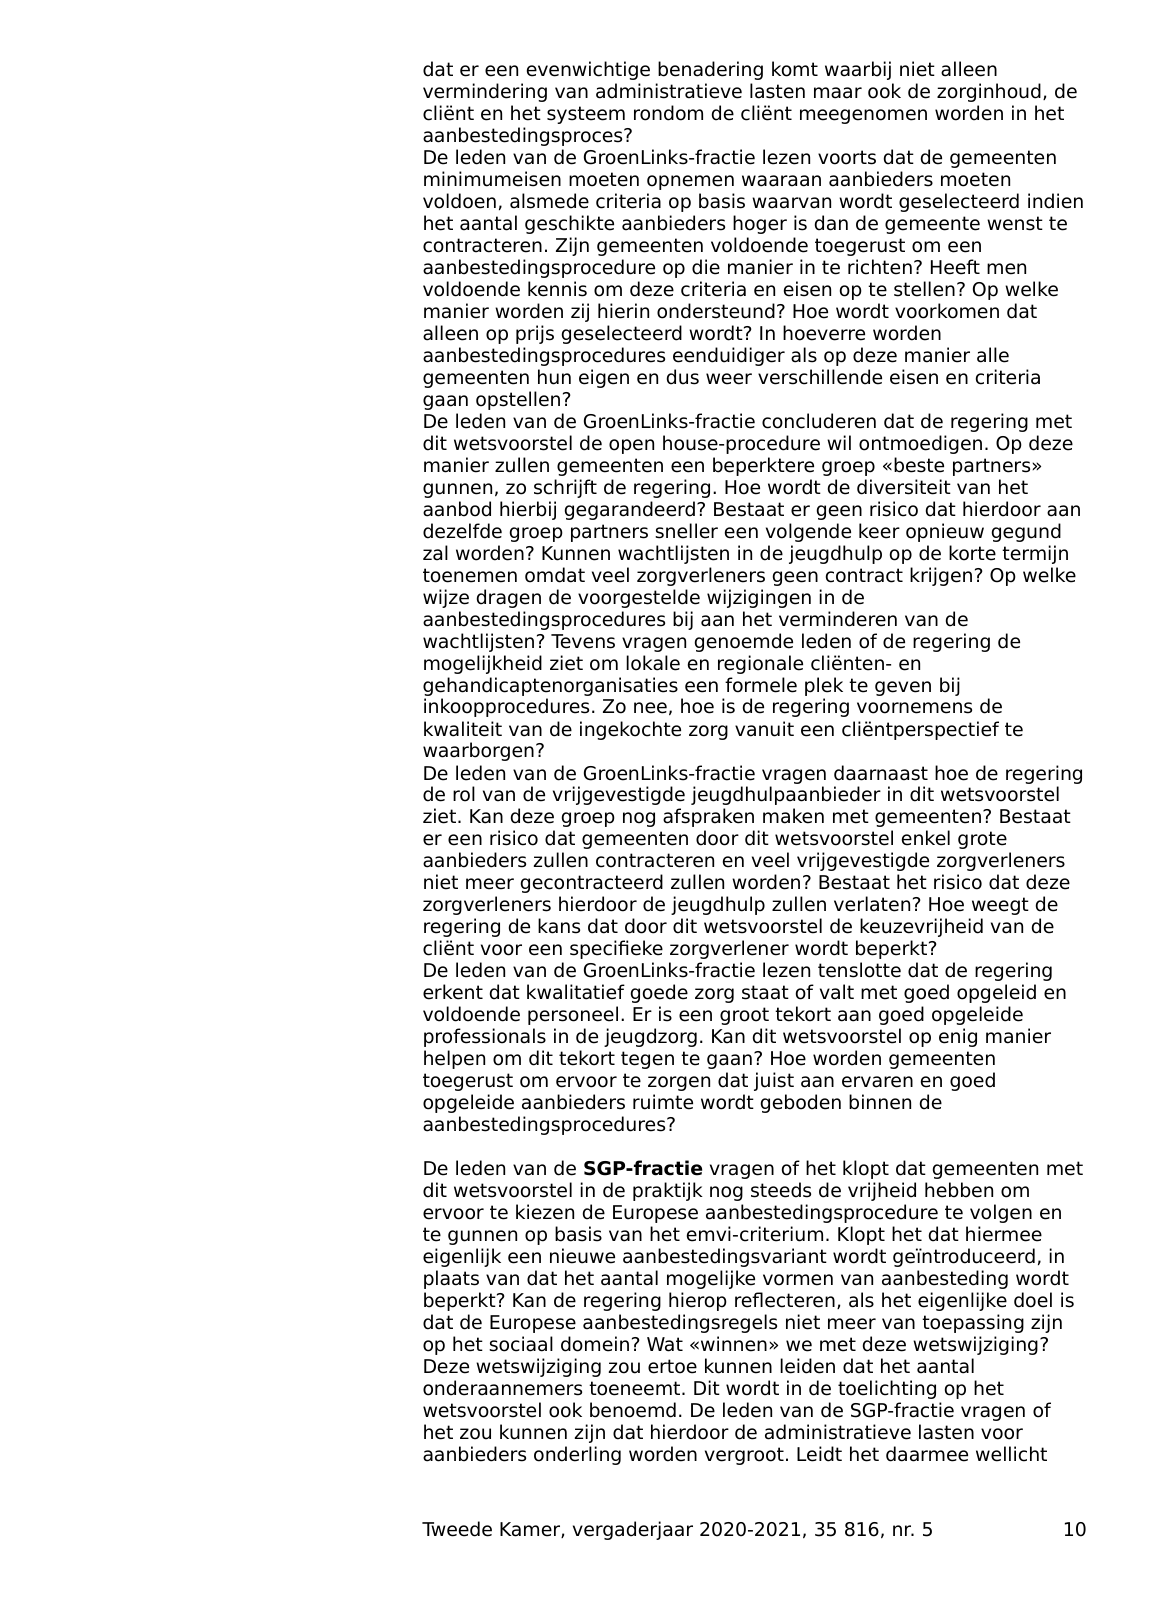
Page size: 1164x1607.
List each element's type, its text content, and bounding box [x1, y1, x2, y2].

text De leden van de GroenLinks-fractie vragen daarnaast hoe de regering de rol van de vrijgevestigde jeugdhulpaanbieder in dit wetsvoorstel ziet. Kan deze groep nog afspraken maken met gemeenten? Bestaat er een risico dat gemeenten door dit wetsvoorstel enkel grote aanbieders zullen contracteren en veel vrijgevestigde zorgverleners niet meer gecontracteerd zullen worden? Bestaat het risico dat deze zorgverleners hierdoor de jeugdhulp zullen verlaten? Hoe weegt de regering de kans dat door dit wetsvoorstel de keuzevrijheid van de cliënt voor een specifieke zorgverlener wordt beperkt? [422, 762, 1087, 960]
text De leden van de GroenLinks-fractie concluderen dat de regering met dit wetsvoorstel de open house-procedure wil ontmoedigen. Op deze manier zullen gemeenten een beperktere groep «beste partners» gunnen, zo schrijft de regering. Hoe wordt de diversiteit van het aanbod hierbij gegarandeerd? Bestaat er geen risico dat hierdoor aan dezelfde groep partners sneller een volgende keer opnieuw gegund zal worden? Kunnen wachtlijsten in de jeugdhulp op de korte termijn toenemen omdat veel zorgverleners geen contract krijgen? Op welke wijze dragen de voorgestelde wijzigingen in de aanbestedingsprocedures bij aan het verminderen van de wachtlijsten? Tevens vragen genoemde leden of de regering de mogelijkheid ziet om lokale en regionale cliënten- en gehandicaptenorganisaties een formele plek te geven bij inkoopprocedures. Zo nee, hoe is de regering voornemens de kwaliteit van de ingekochte zorg vanuit een cliëntperspectief te waarborgen? [422, 411, 1087, 762]
text De leden van de GroenLinks-fractie lezen tenslotte dat de regering erkent dat kwalitatief goede zorg staat of valt met goed opgeleid en voldoende personeel. Er is een groot tekort aan goed opgeleide professionals in de jeugdzorg. Kan dit wetsvoorstel op enig manier helpen om dit tekort tegen te gaan? Hoe worden gemeenten toegerust om ervoor te zorgen dat juist aan ervaren en goed opgeleide aanbieders ruimte wordt geboden binnen de aanbestedingsprocedures? [422, 960, 1087, 1136]
text De leden van de SGP-fractie vragen of het klopt dat gemeenten met dit wetsvoorstel in de praktijk nog steeds de vrijheid hebben om ervoor te kiezen de Europese aanbestedingsprocedure te volgen en te gunnen op basis van het emvi-criterium. Klopt het dat hiermee eigenlijk een nieuwe aanbestedingsvariant wordt geïntroduceerd, in plaats van dat het aantal mogelijke vormen van aanbesteding wordt beperkt? Kan de regering hierop reflecteren, als het eigenlijke doel is dat de Europese aanbestedingsregels niet meer van toepassing zijn op het sociaal domein? Wat «winnen» we met deze wetswijziging? [422, 1158, 1087, 1356]
text De leden van de GroenLinks-fractie lezen voorts dat de gemeenten minimumeisen moeten opnemen waaraan aanbieders moeten voldoen, alsmede criteria op basis waarvan wordt geselecteerd indien het aantal geschikte aanbieders hoger is dan de gemeente wenst te contracteren. Zijn gemeenten voldoende toegerust om een aanbestedingsprocedure op die manier in te richten? Heeft men voldoende kennis om deze criteria en eisen op te stellen? Op welke manier worden zij hierin ondersteund? Hoe wordt voorkomen dat alleen op prijs geselecteerd wordt? In hoeverre worden aanbestedingsprocedures eenduidiger als op deze manier alle gemeenten hun eigen en dus weer verschillende eisen en criteria gaan opstellen? [422, 147, 1087, 411]
text dat er een evenwichtige benadering komt waarbij niet alleen vermindering van administratieve lasten maar ook de zorginhoud, de cliënt en het systeem rondom de cliënt meegenomen worden in het aanbestedingsproces? [422, 59, 1087, 147]
text Deze wetswijziging zou ertoe kunnen leiden dat het aantal onderaannemers toeneemt. Dit wordt in de toelichting op het wetsvoorstel ook benoemd. De leden van de SGP-fractie vragen of het zou kunnen zijn dat hierdoor de administratieve lasten voor aanbieders onderling worden vergroot. Leidt het daarmee wellicht [422, 1356, 1087, 1466]
